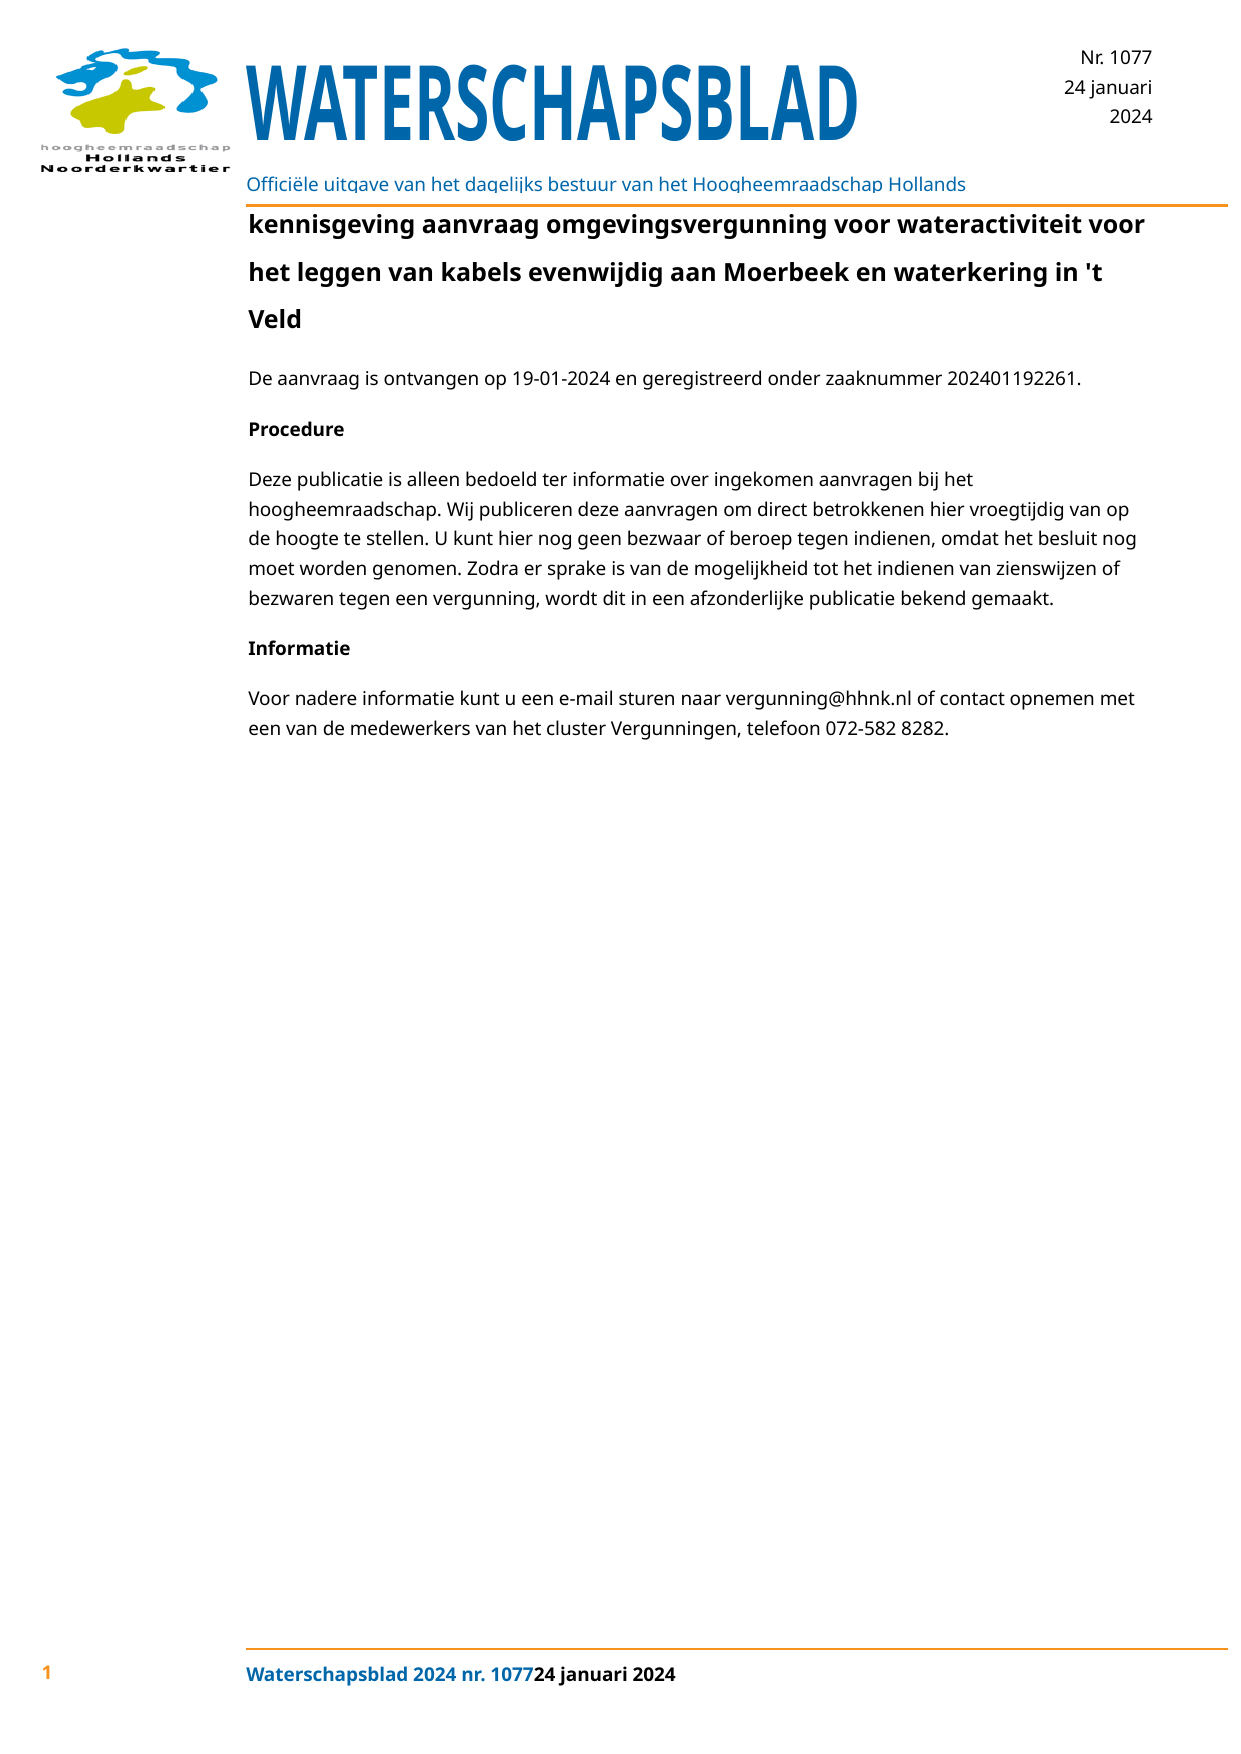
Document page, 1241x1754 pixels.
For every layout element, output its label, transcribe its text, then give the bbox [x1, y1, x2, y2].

picture [41, 47, 231, 172]
text Voor nadere informatie kunt u een e-mail sturen naar vergunning@hhnk.nl of contact opnemen met een van de medewerkers van het cluster Vergunningen, telefoon 072-582 8282. [248, 686, 1152, 741]
text Deze publicatie is alleen bedoeld ter informatie over ingekomen aanvragen bij het hoogheemraadschap. Wij publiceren deze aanvragen om direct betrokkenen hier vroegtijdig van op de hoogte te stellen. U kunt hier nog geen bezwaar of beroep tegen indienen, omdat het besluit nog moet worden genomen. Zodra er sprake is van de mogelijkheid tot het indienen van zienswijzen of bezwaren tegen een vergunning, wordt dit in een afzonderlijke publicatie bekend gemaakt. [248, 466, 1152, 610]
text De aanvraag is ontvangen op 19-01-2024 en geregistreerd onder zaaknummer 202401192261. [248, 366, 1152, 391]
text Procedure [248, 416, 1152, 442]
text kennisgeving aanvraag omgevingsvergunning voor wateractiviteit voor het leggen van kabels evenwijdig aan Moerbeek en waterkering in 't Veld [248, 207, 1152, 336]
text Informatie [248, 635, 1152, 661]
